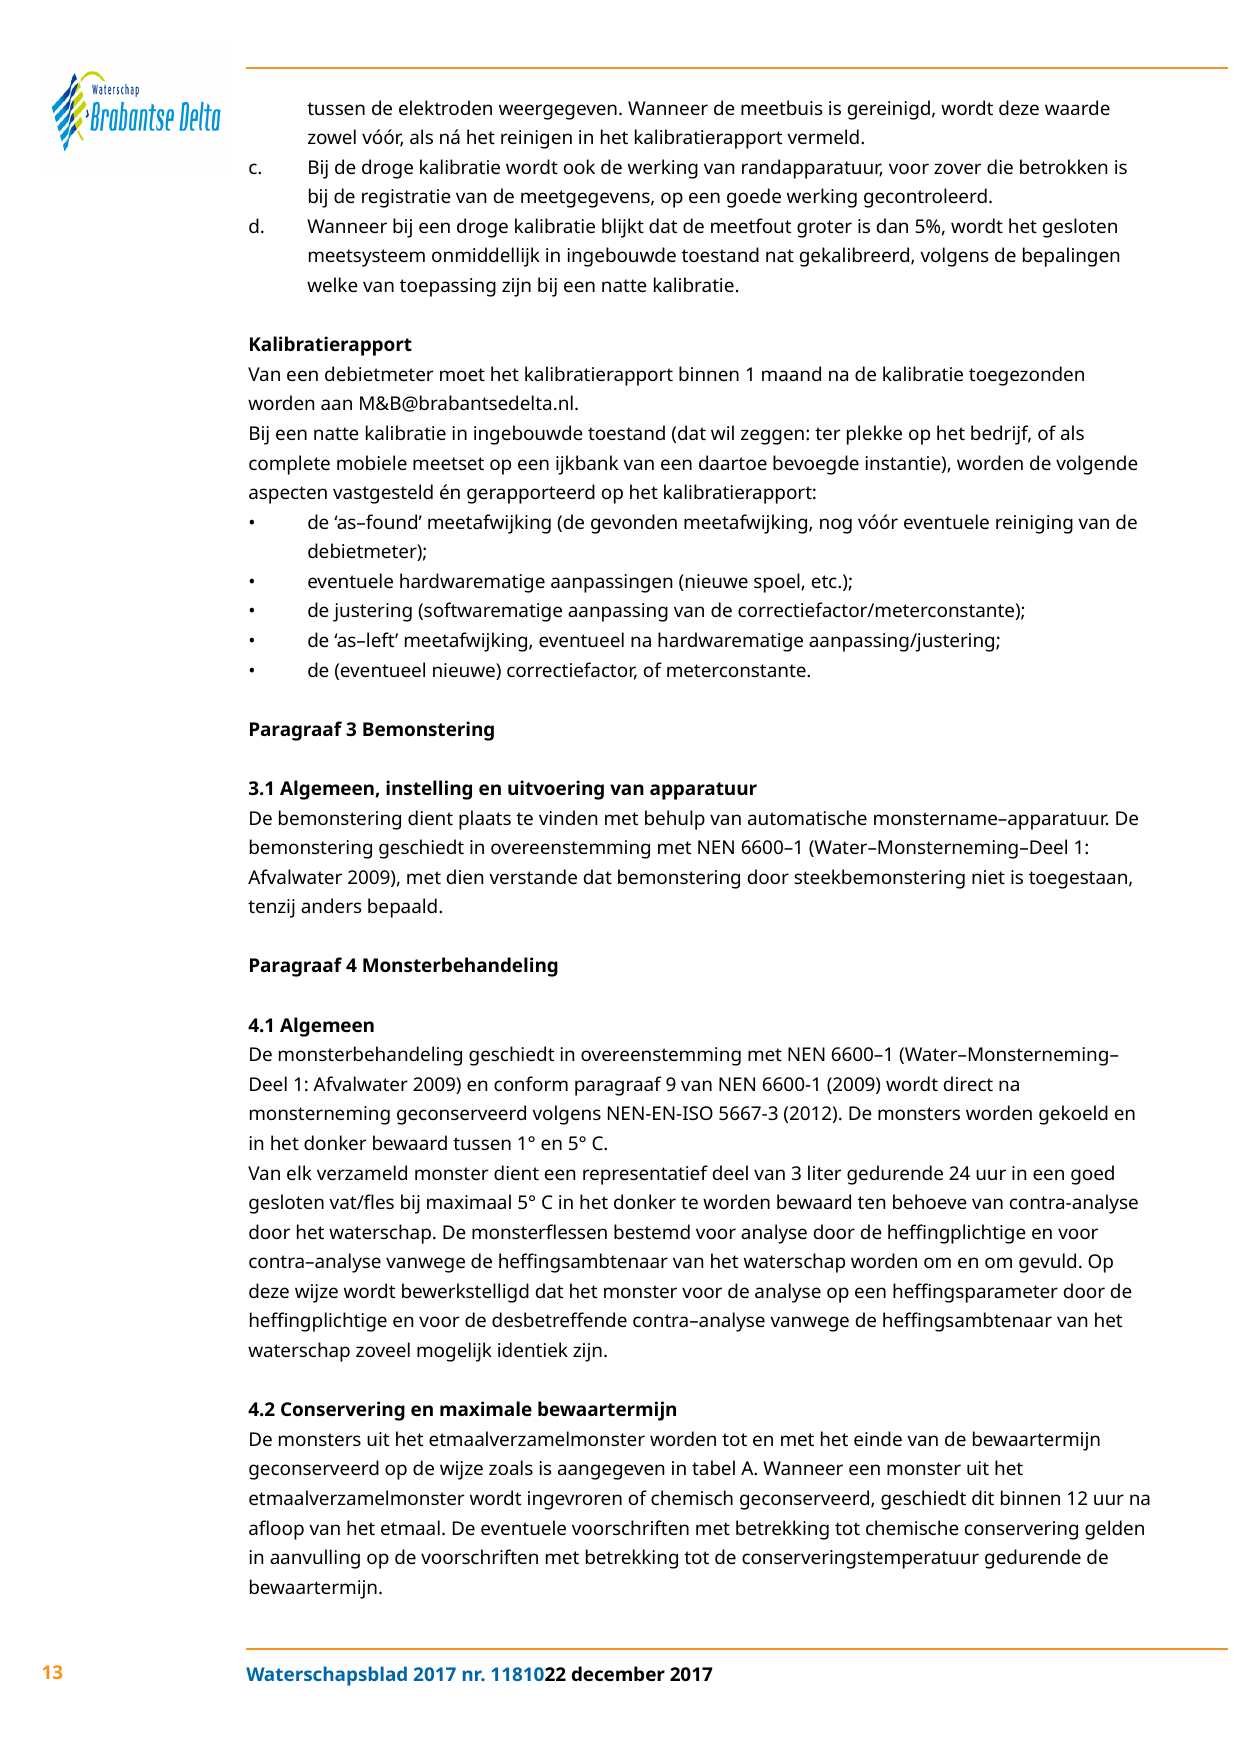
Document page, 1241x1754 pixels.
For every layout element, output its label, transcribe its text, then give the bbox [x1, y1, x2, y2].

list tussen de elektroden weergegeven. Wanneer de meetbuis is gereinigd, wordt deze waarde zowel vóór, als ná het reinigen in het kalibratierapport vermeld. [248, 95, 1152, 150]
text Kalibratierapport [248, 331, 1152, 357]
list eventuele hardwarematige aanpassingen (nieuwe spoel, etc.); [248, 568, 1152, 594]
text De monsterbehandeling geschiedt in overeenstemming met NEN 6600–1 (Water–Monsterneming–Deel 1: Afvalwater 2009) en conform paragraaf 9 van NEN 6600-1 (2009) wordt direct na monsterneming geconserveerd volgens NEN-EN-ISO 5667-3 (2012). De monsters worden gekoeld en in het donker bewaard tussen 1° en 5° C. [248, 1041, 1152, 1156]
text complete mobiele meetset op een ijkbank van een daartoe bevoegde instantie), worden de volgende aspecten vastgesteld én gerapporteerd op het kalibratierapport: [248, 450, 1152, 505]
text De bemonstering dient plaats te vinden met behulp van automatische monstername–apparatuur. De bemonstering geschiedt in overeenstemming met NEN 6600–1 (Water–Monsterneming–Deel 1: Afvalwater 2009), met dien verstande dat bemonstering door steekbemonstering niet is toegestaan, tenzij anders bepaald. [248, 805, 1152, 919]
picture [41, 47, 231, 172]
text 3.1 Algemeen, instelling en uitvoering van apparatuur [248, 775, 1152, 801]
list de ‘as–left’ meetafwijking, eventueel na hardwarematige aanpassing/justering; [248, 627, 1152, 653]
list Bij de droge kalibratie wordt ook de werking van randapparatuur, voor zover die betrokken is bij de registratie van de meetgegevens, op een goede werking gecontroleerd. [248, 154, 1152, 209]
list de justering (softwarematige aanpassing van de correctiefactor/meterconstante); [248, 598, 1152, 623]
list Wanneer bij een droge kalibratie blijkt dat de meetfout groter is dan 5%, wordt het gesloten meetsysteem onmiddellijk in ingebouwde toestand nat gekalibreerd, volgens de bepalingen welke van toepassing zijn bij een natte kalibratie. [248, 213, 1152, 298]
text De monsters uit het etmaalverzamelmonster worden tot en met het einde van de bewaartermijn geconserveerd op de wijze zoals is aangegeven in tabel A. Wanneer een monster uit het etmaalverzamelmonster wordt ingevroren of chemisch geconserveerd, geschiedt dit binnen 12 uur na afloop van het etmaal. De eventuele voorschriften met betrekking tot chemische conservering gelden in aanvulling op de voorschriften met betrekking tot de conserveringstemperatuur gedurende de bewaartermijn. [248, 1426, 1152, 1600]
text Van elk verzameld monster dient een representatief deel van 3 liter gedurende 24 uur in een goed gesloten vat/fles bij maximaal 5° C in het donker te worden bewaard ten behoeve van contra-analyse door het waterschap. De monsterflessen bestemd voor analyse door de heffingplichtige en voor contra–analyse vanwege de heffingsambtenaar van het waterschap worden om en om gevuld. Op deze wijze wordt bewerkstelligd dat het monster voor de analyse op een heffingsparameter door de heffingplichtige en voor de desbetreffende contra–analyse vanwege de heffingsambtenaar van het waterschap zoveel mogelijk identiek zijn. [248, 1160, 1152, 1363]
text Paragraaf 4 Monsterbehandeling [248, 953, 1152, 978]
text Paragraaf 3 Bemonstering [248, 716, 1152, 742]
text 4.1 Algemeen [248, 1012, 1152, 1038]
list de ‘as–found’ meetafwijking (de gevonden meetafwijking, nog vóór eventuele reiniging van de debietmeter); [248, 509, 1152, 564]
text Van een debietmeter moet het kalibratierapport binnen 1 maand na de kalibratie toegezonden worden aan M&B@brabantsedelta.nl. [248, 361, 1152, 416]
list de (eventueel nieuwe) correctiefactor, of meterconstante. [248, 657, 1152, 683]
text 4.2 Conservering en maximale bewaartermijn [248, 1396, 1152, 1422]
text Bij een natte kalibratie in ingebouwde toestand (dat wil zeggen: ter plekke op het bedrijf, of als [248, 420, 1152, 446]
